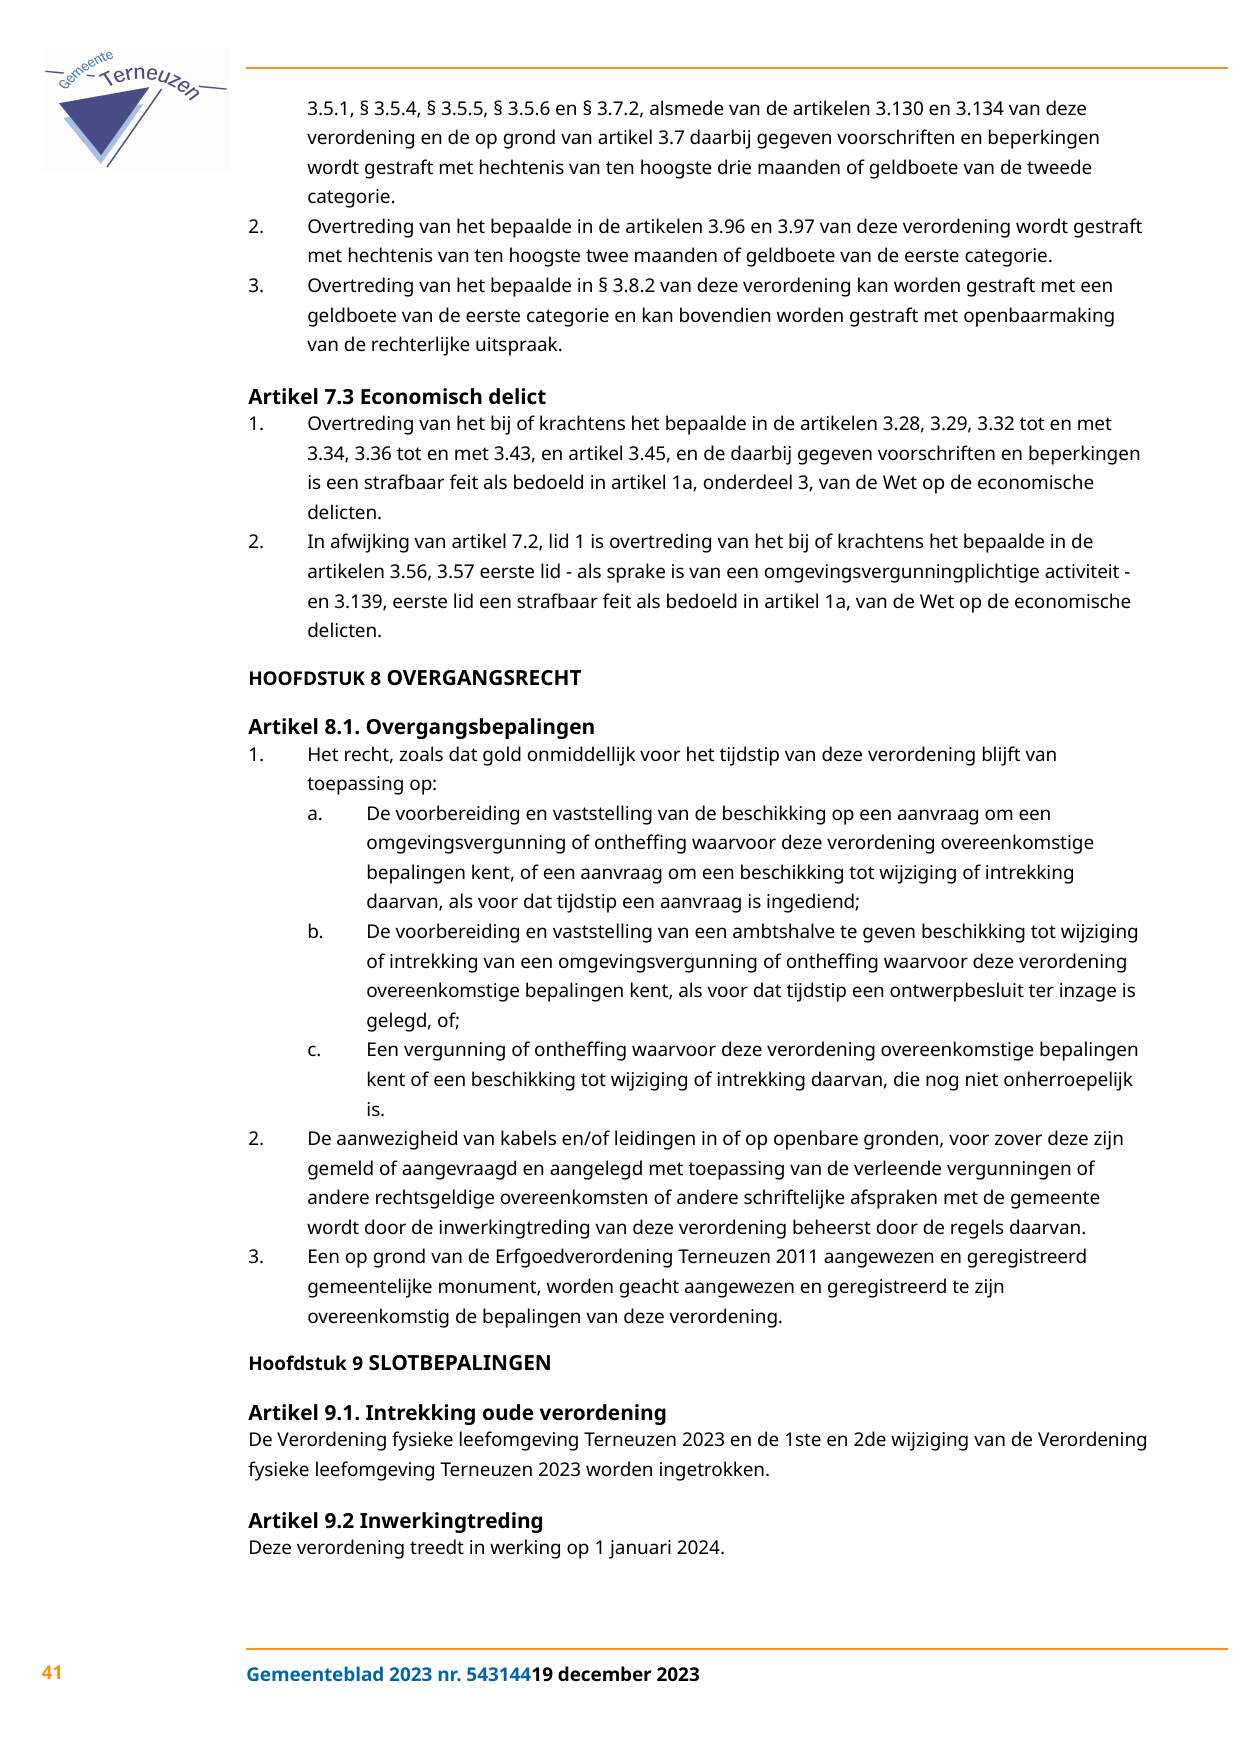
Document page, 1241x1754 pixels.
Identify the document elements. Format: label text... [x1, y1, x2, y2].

list De aanwezigheid van kabels en/of leidingen in of op openbare gronden, voor zover deze zijn gemeld of aangevraagd en aangelegd met toepassing van de verleende vergunningen of andere rechtsgeldige overeenkomsten of andere schriftelijke afspraken met de gemeente wordt door de inwerkingtreding van deze verordening beheerst door de regels daarvan. [248, 1125, 1152, 1240]
text Artikel 9.2 Inwerkingtreding [248, 1506, 1152, 1534]
text Artikel 7.3 Economisch delict [248, 382, 1152, 410]
list Een vergunning of ontheffing waarvoor deze verordening overeenkomstige bepalingen kent of een beschikking tot wijziging of intrekking daarvan, die nog niet onherroepelijk is. [307, 1037, 1152, 1121]
list Overtreding van het bepaalde in § 3.8.2 van deze verordening kan worden gestraft met een geldboete van de eerste categorie en kan bovendien worden gestraft met openbaarmaking van de rechterlijke uitspraak. [248, 272, 1152, 357]
text Artikel 9.1. Intrekking oude verordening [248, 1398, 1152, 1426]
list Het recht, zoals dat gold onmiddellijk voor het tijdstip van deze verordening blijft van toepassing op: [248, 741, 1152, 796]
list In afwijking van artikel 7.2, lid 1 is overtreding van het bij of krachtens het bepaalde in de artikelen 3.56, 3.57 eerste lid - als sprake is van een omgevingsvergunningplichtige activiteit - en 3.139, eerste lid een strafbaar feit als bedoeld in artikel 1a, van de Wet op de economische delicten. [248, 529, 1152, 643]
list De voorbereiding en vaststelling van de beschikking op een aanvraag om een omgevingsvergunning of ontheffing waarvoor deze verordening overeenkomstige bepalingen kent, of een aanvraag om een beschikking tot wijziging of intrekking daarvan, als voor dat tijdstip een aanvraag is ingediend; [307, 800, 1152, 914]
list Overtreding van het bij of krachtens het bepaalde in de artikelen 3.28, 3.29, 3.32 tot en met 3.34, 3.36 tot en met 3.43, en artikel 3.45, en de daarbij gegeven voorschriften en beperkingen is een strafbaar feit als bedoeld in artikel 1a, onderdeel 3, van de Wet op de economische delicten. [248, 410, 1152, 525]
text Artikel 8.1. Overgangsbepalingen [248, 712, 1152, 741]
text De Verordening fysieke leefomgeving Terneuzen 2023 en de 1ste en 2de wijziging van de Verordening fysieke leefomgeving Terneuzen 2023 worden ingetrokken. [248, 1426, 1152, 1481]
list Een op grond van de Erfgoedverordening Terneuzen 2011 aangewezen en geregistreerd gemeentelijke monument, worden geacht aangewezen en geregistreerd te zijn overeenkomstig de bepalingen van deze verordening. [248, 1244, 1152, 1328]
list De voorbereiding en vaststelling van een ambtshalve te geven beschikking tot wijziging of intrekking van een omgevingsvergunning of ontheffing waarvoor deze verordening overeenkomstige bepalingen kent, als voor dat tijdstip een ontwerpbesluit ter inzage is gelegd, of; [307, 918, 1152, 1033]
text HOOFDSTUK 8 OVERGANGSRECHT [248, 663, 1152, 691]
list 3.5.1, § 3.5.4, § 3.5.5, § 3.5.6 en § 3.7.2, alsmede van de artikelen 3.130 en 3.134 van deze verordening en de op grond van artikel 3.7 daarbij gegeven voorschriften en beperkingen wordt gestraft met hechtenis van ten hoogste drie maanden of geldboete van de tweede categorie. [248, 95, 1152, 209]
text Hoofdstuk 9 SLOTBEPALINGEN [248, 1348, 1152, 1377]
picture [41, 47, 231, 172]
list Overtreding van het bepaalde in de artikelen 3.96 en 3.97 van deze verordening wordt gestraft met hechtenis van ten hoogste twee maanden of geldboete van de eerste categorie. [248, 213, 1152, 268]
text Deze verordening treedt in werking op 1 januari 2024. [248, 1534, 1152, 1560]
